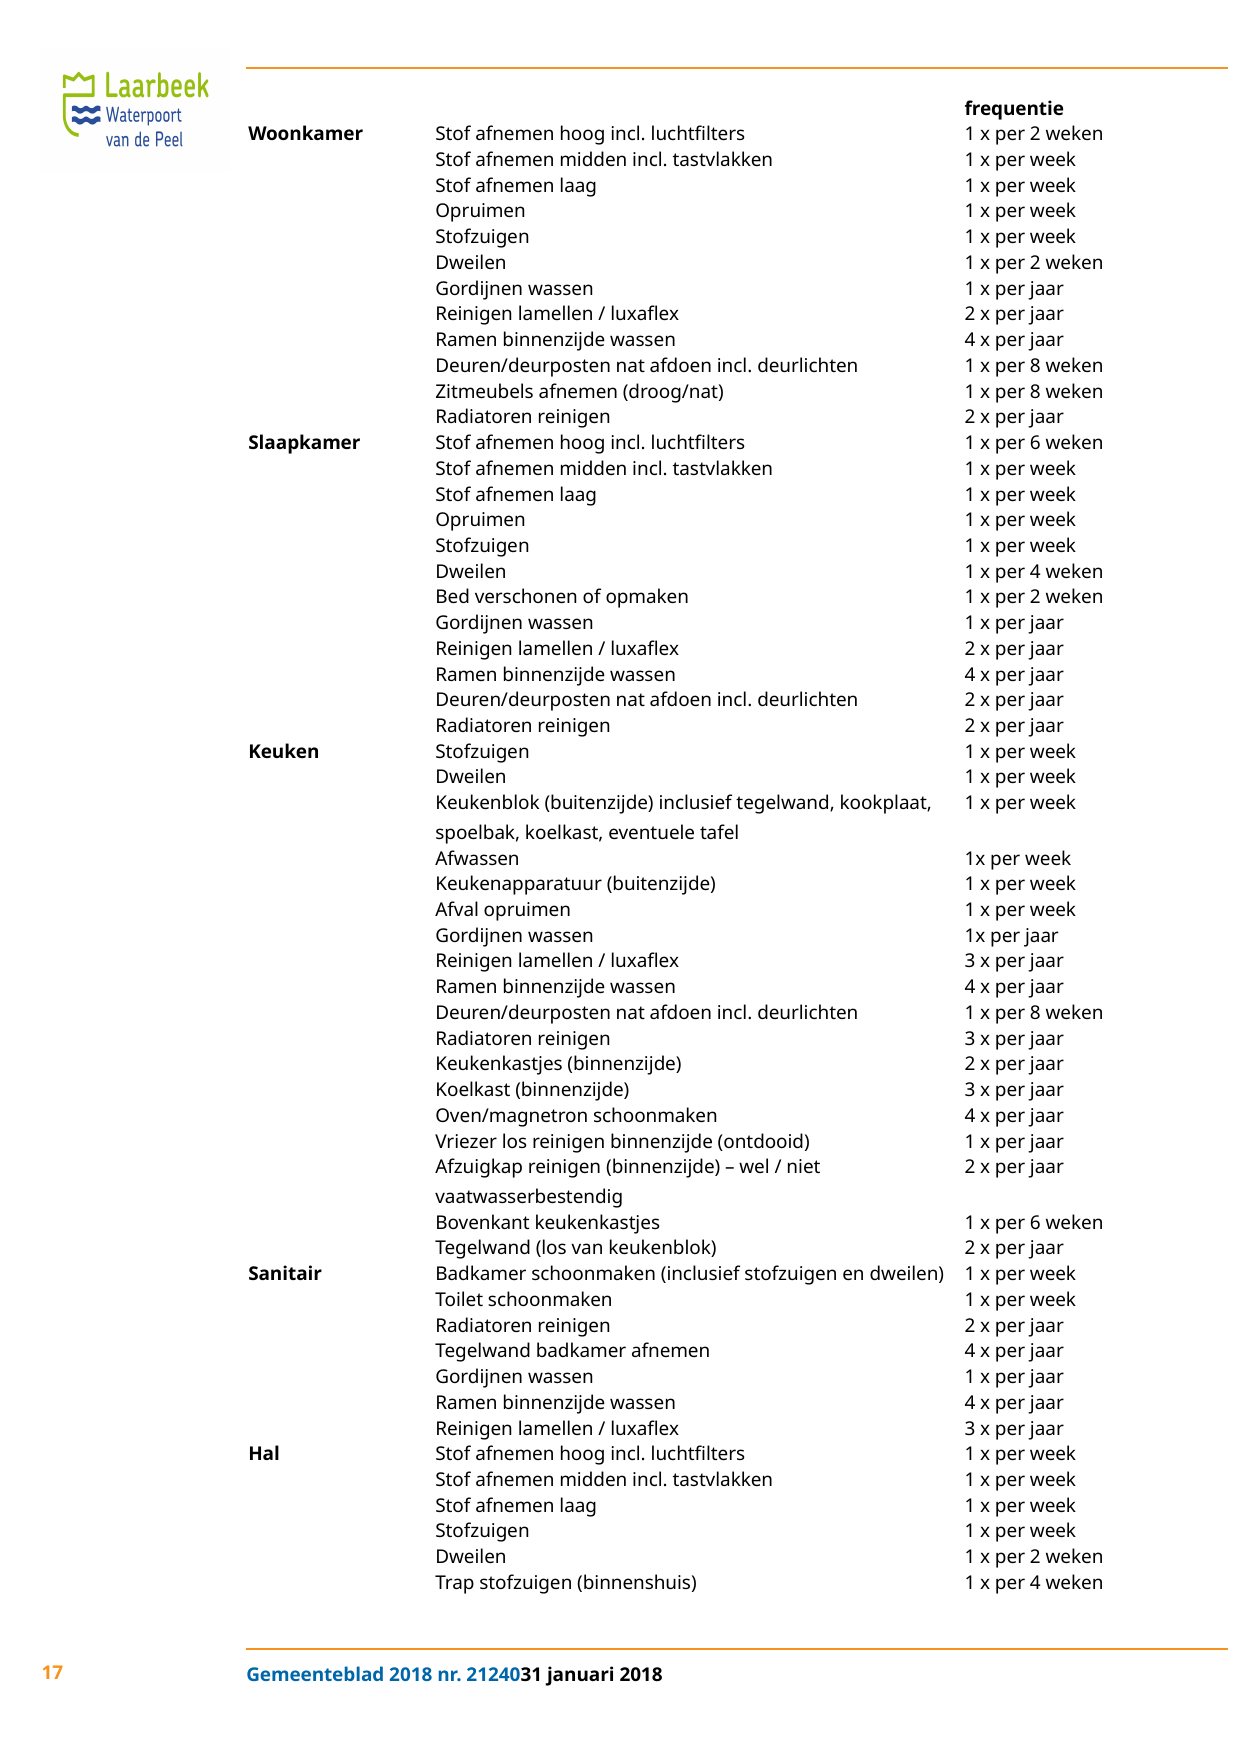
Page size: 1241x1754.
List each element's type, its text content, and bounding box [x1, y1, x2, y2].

table_cell Dweilen [435, 1543, 964, 1569]
table_cell Stofzuigen [435, 532, 964, 558]
table_cell Deuren/deurposten nat afdoen incl. deurlichten [435, 352, 964, 378]
table_cell 1 x per week [964, 1440, 1152, 1466]
table_cell Reinigen lamellen / luxaflex [435, 948, 964, 973]
table_cell 1 x per jaar [964, 1128, 1152, 1153]
table_cell 1 x per week [964, 896, 1152, 922]
table_cell 2 x per jaar [964, 1051, 1152, 1076]
table_cell 1 x per week [964, 532, 1152, 558]
table_cell Afval opruimen [435, 896, 964, 922]
table_cell Opruimen [435, 506, 964, 532]
table_cell Dweilen [435, 249, 964, 275]
table_cell 3 x per jaar [964, 948, 1152, 973]
table_cell 2 x per jaar [964, 1154, 1152, 1209]
table_cell Afzuigkap reinigen (binnenzijde) – wel / niet vaatwasserbestendig [435, 1154, 964, 1209]
table_cell 1 x per week [964, 1466, 1152, 1492]
table_cell Gordijnen wassen [435, 275, 964, 301]
table_cell Keukenkastjes (binnenzijde) [435, 1051, 964, 1076]
table_cell Stof afnemen laag [435, 481, 964, 506]
table_cell 1x per jaar [964, 922, 1152, 948]
table_cell 1 x per 8 weken [964, 378, 1152, 403]
table_cell Gordijnen wassen [435, 1363, 964, 1389]
table_cell 1 x per 8 weken [964, 352, 1152, 378]
table_cell 1 x per week [964, 198, 1152, 223]
table_cell Gordijnen wassen [435, 922, 964, 948]
table_cell 2 x per jaar [964, 301, 1152, 326]
table_cell 1 x per week [964, 1492, 1152, 1518]
table_cell 1 x per 4 weken [964, 558, 1152, 584]
table_cell Stof afnemen hoog incl. luchtfilters [435, 429, 964, 455]
table_cell Ramen binnenzijde wassen [435, 661, 964, 687]
table_cell Stof afnemen midden incl. tastvlakken [435, 455, 964, 481]
table_cell Deuren/deurposten nat afdoen incl. deurlichten [435, 999, 964, 1025]
table_cell Stof afnemen hoog incl. luchtfilters [435, 121, 964, 146]
table_cell 4 x per jaar [964, 661, 1152, 687]
table_cell Hal [248, 1440, 435, 1595]
table_cell 1 x per week [964, 172, 1152, 198]
table_cell Dweilen [435, 764, 964, 789]
table_cell Stofzuigen [435, 1518, 964, 1543]
table_cell Reinigen lamellen / luxaflex [435, 1415, 964, 1440]
table_cell 4 x per jaar [964, 974, 1152, 999]
table_cell Toilet schoonmaken [435, 1286, 964, 1312]
table_cell Bovenkant keukenkastjes [435, 1209, 964, 1234]
table_cell Slaapkamer [248, 429, 435, 738]
table_cell Afwassen [435, 845, 964, 871]
table_cell 1 x per week [964, 224, 1152, 249]
table_cell 1 x per 6 weken [964, 429, 1152, 455]
table_cell Badkamer schoonmaken (inclusief stofzuigen en dweilen) [435, 1260, 964, 1286]
table_cell Reinigen lamellen / luxaflex [435, 301, 964, 326]
table_cell Stofzuigen [435, 224, 964, 249]
table_cell 4 x per jaar [964, 1389, 1152, 1415]
table_cell 1 x per 4 weken [964, 1569, 1152, 1595]
table_cell 2 x per jaar [964, 687, 1152, 712]
table_cell 1 x per week [964, 764, 1152, 789]
table_cell Koelkast (binnenzijde) [435, 1076, 964, 1102]
table_cell 4 x per jaar [964, 1102, 1152, 1128]
table_cell Oven/magnetron schoonmaken [435, 1102, 964, 1128]
table_cell Stof afnemen laag [435, 1492, 964, 1518]
table_cell Deuren/deurposten nat afdoen incl. deurlichten [435, 687, 964, 712]
table_cell Tegelwand (los van keukenblok) [435, 1235, 964, 1260]
table_cell Dweilen [435, 558, 964, 584]
table_cell Trap stofzuigen (binnenshuis) [435, 1569, 964, 1595]
table_cell Zitmeubels afnemen (droog/nat) [435, 378, 964, 403]
table_cell Stof afnemen hoog incl. luchtfilters [435, 1440, 964, 1466]
table_cell 1 x per week [964, 455, 1152, 481]
picture [41, 47, 231, 172]
table_cell Woonkamer [248, 121, 435, 429]
table_cell Keuken [248, 738, 435, 1260]
table_cell 4 x per jaar [964, 326, 1152, 352]
table_cell 1 x per 2 weken [964, 1543, 1152, 1569]
table_cell 1 x per week [964, 1260, 1152, 1286]
table_cell 1 x per week [964, 1518, 1152, 1543]
table_cell Stofzuigen [435, 738, 964, 764]
table_cell 1x per week [964, 845, 1152, 871]
table_cell 1 x per 2 weken [964, 584, 1152, 609]
table_cell 1 x per jaar [964, 609, 1152, 635]
table_cell 3 x per jaar [964, 1025, 1152, 1051]
table_cell Reinigen lamellen / luxaflex [435, 635, 964, 661]
table_cell 4 x per jaar [964, 1338, 1152, 1363]
table_cell Stof afnemen laag [435, 172, 964, 198]
table_cell 2 x per jaar [964, 1312, 1152, 1337]
table_cell Tegelwand badkamer afnemen [435, 1338, 964, 1363]
table_cell 1 x per week [964, 481, 1152, 506]
table_cell Vriezer los reinigen binnenzijde (ontdooid) [435, 1128, 964, 1153]
table_cell 2 x per jaar [964, 404, 1152, 429]
table_cell Ramen binnenzijde wassen [435, 974, 964, 999]
table_cell 1 x per 2 weken [964, 121, 1152, 146]
table_cell 1 x per week [964, 871, 1152, 896]
table_cell 1 x per week [964, 1286, 1152, 1312]
table_cell Ramen binnenzijde wassen [435, 326, 964, 352]
table_cell 1 x per week [964, 790, 1152, 845]
table_cell Keukenapparatuur (buitenzijde) [435, 871, 964, 896]
table_cell 1 x per week [964, 146, 1152, 172]
table_cell Radiatoren reinigen [435, 1025, 964, 1051]
table_header [435, 95, 964, 121]
table_cell 1 x per jaar [964, 275, 1152, 301]
table_cell 2 x per jaar [964, 712, 1152, 738]
table_cell Radiatoren reinigen [435, 1312, 964, 1337]
table_cell Stof afnemen midden incl. tastvlakken [435, 1466, 964, 1492]
table_header [248, 95, 435, 121]
table_cell 2 x per jaar [964, 635, 1152, 661]
table_cell Keukenblok (buitenzijde) inclusief tegelwand, kookplaat, spoelbak, koelkast, eventuele tafel [435, 790, 964, 845]
table_cell 2 x per jaar [964, 1235, 1152, 1260]
table_cell 1 x per 2 weken [964, 249, 1152, 275]
table_cell Bed verschonen of opmaken [435, 584, 964, 609]
table_cell 1 x per week [964, 506, 1152, 532]
table_header frequentie [964, 95, 1152, 121]
table_cell Radiatoren reinigen [435, 404, 964, 429]
table_cell 1 x per jaar [964, 1363, 1152, 1389]
table_cell Opruimen [435, 198, 964, 223]
table_cell Gordijnen wassen [435, 609, 964, 635]
table_cell Stof afnemen midden incl. tastvlakken [435, 146, 964, 172]
table_cell 3 x per jaar [964, 1076, 1152, 1102]
table_cell 1 x per 6 weken [964, 1209, 1152, 1234]
table_cell 1 x per 8 weken [964, 999, 1152, 1025]
table_cell Radiatoren reinigen [435, 712, 964, 738]
table_cell Sanitair [248, 1260, 435, 1440]
table_cell Ramen binnenzijde wassen [435, 1389, 964, 1415]
table_cell 1 x per week [964, 738, 1152, 764]
table_cell 3 x per jaar [964, 1415, 1152, 1440]
